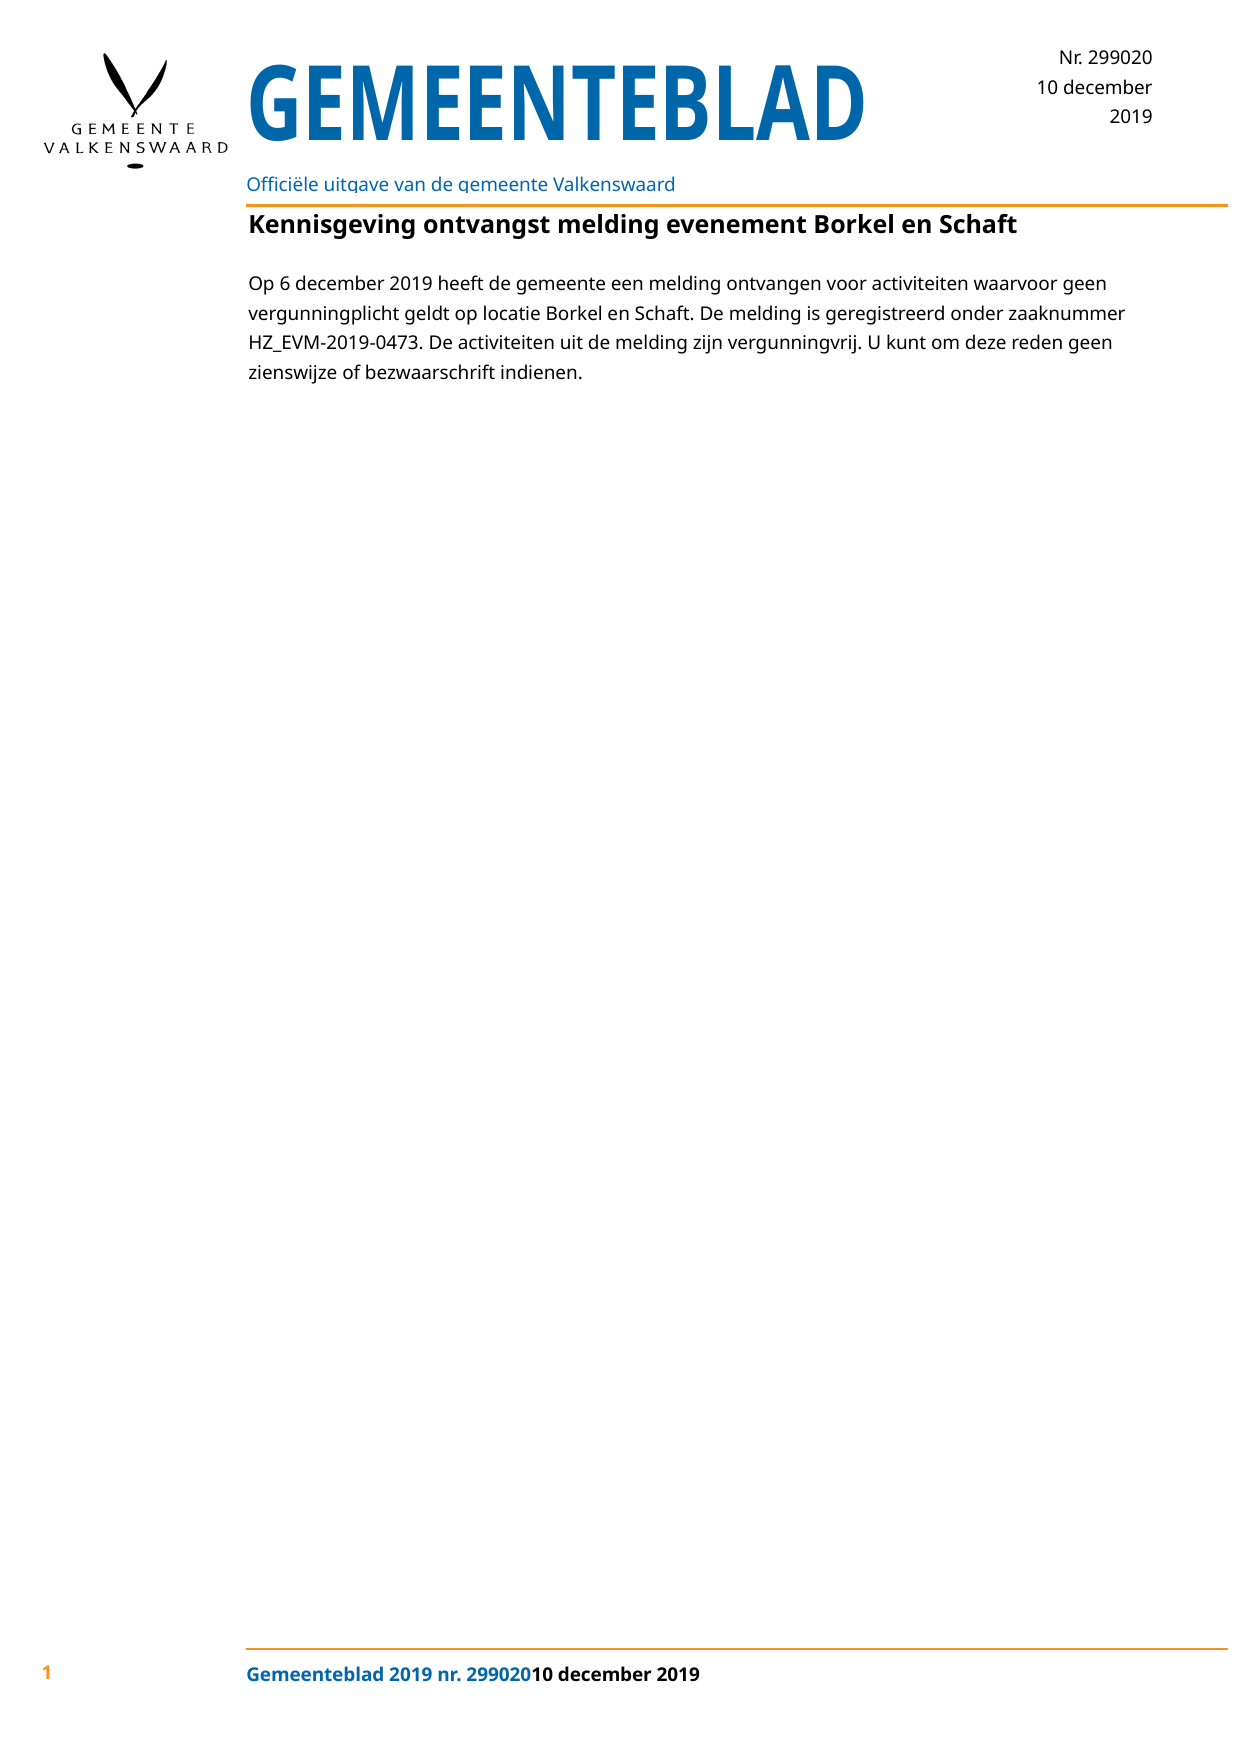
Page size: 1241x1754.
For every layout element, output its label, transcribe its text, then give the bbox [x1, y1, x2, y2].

text Op 6 december 2019 heeft de gemeente een melding ontvangen voor activiteiten waarvoor geen vergunningplicht geldt op locatie Borkel en Schaft. De melding is geregistreerd onder zaaknummer HZ_EVM-2019-0473. De activiteiten uit de melding zijn vergunningvrij. U kunt om deze reden geen zienswijze of bezwaarschrift indienen. [248, 270, 1152, 385]
text Kennisgeving ontvangst melding evenement Borkel en Schaft [248, 207, 1152, 241]
picture [41, 47, 231, 172]
